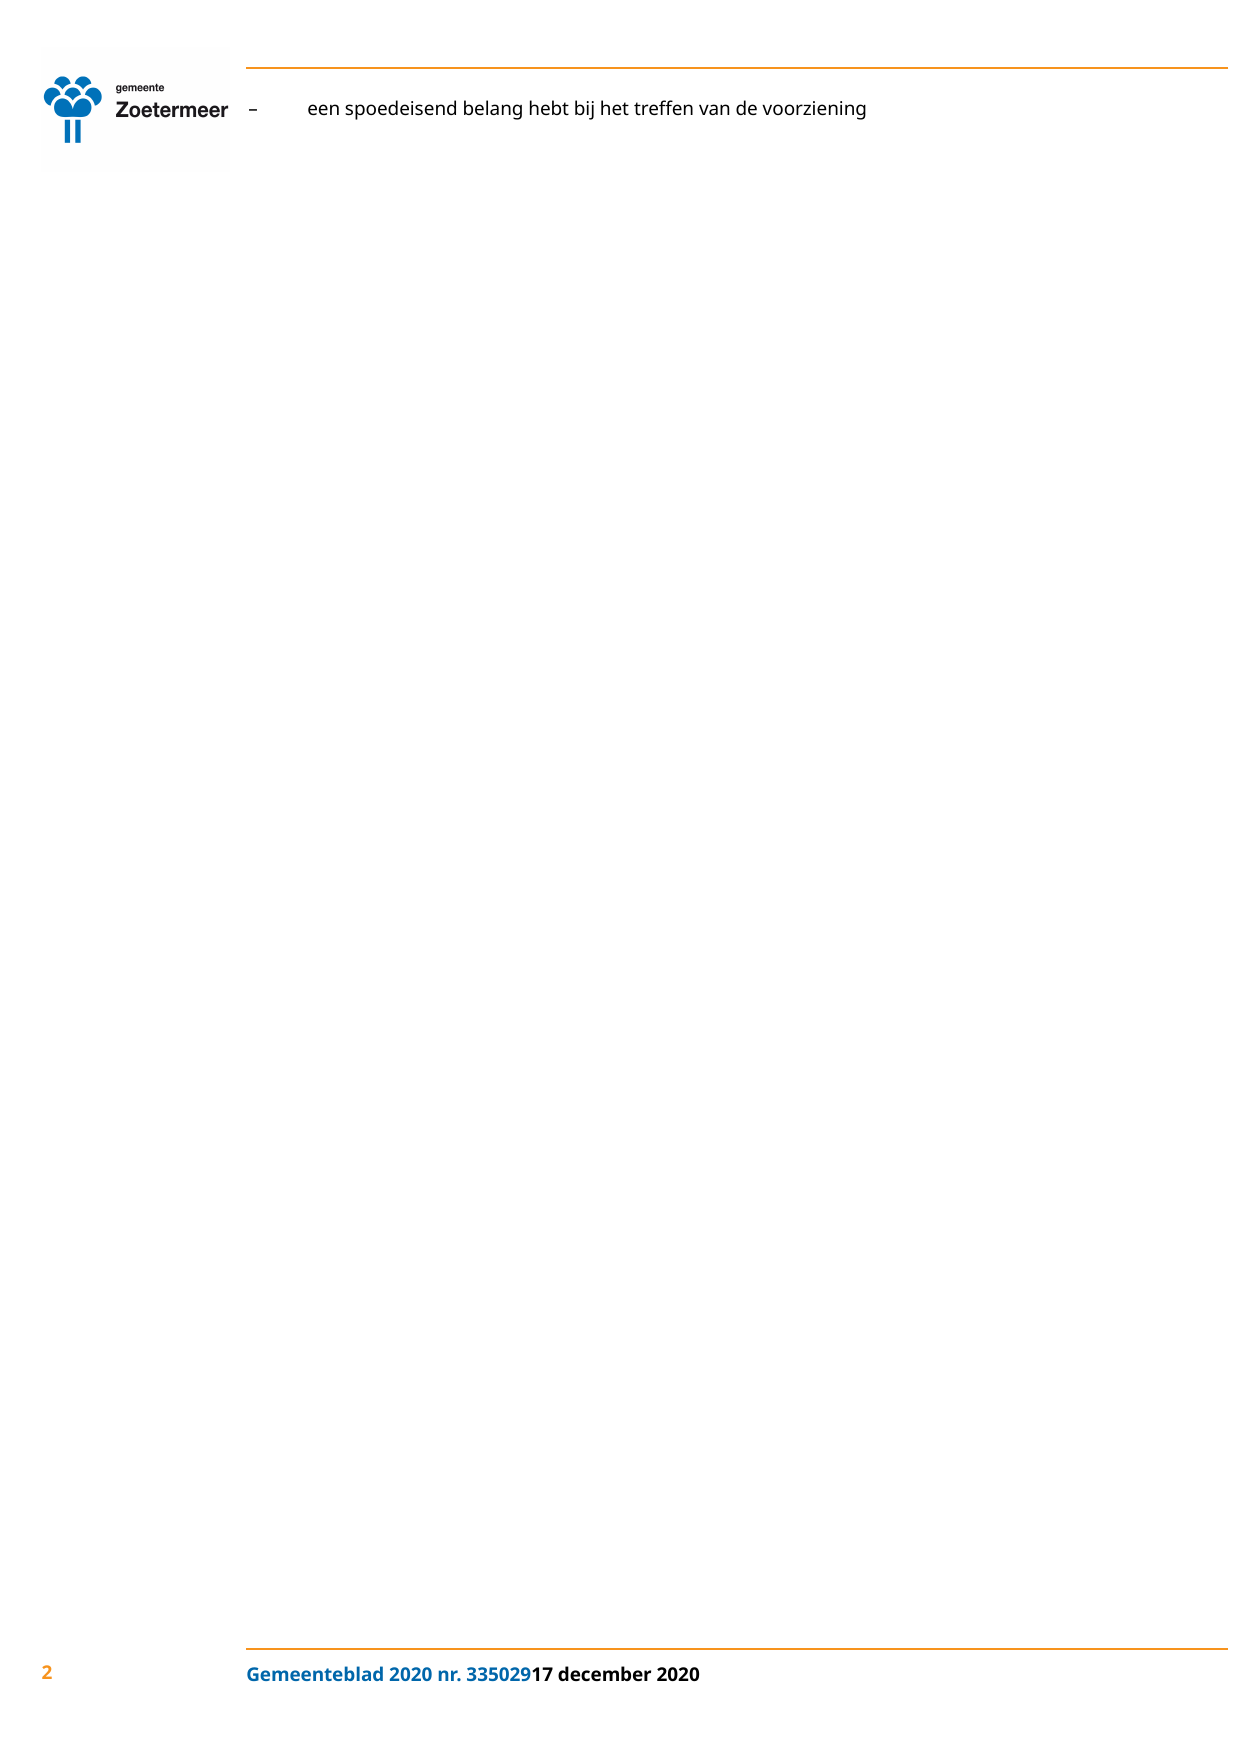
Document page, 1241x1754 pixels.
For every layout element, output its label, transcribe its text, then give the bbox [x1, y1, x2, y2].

list een spoedeisend belang hebt bij het treffen van de voorziening [248, 95, 1152, 121]
picture [41, 47, 231, 172]
